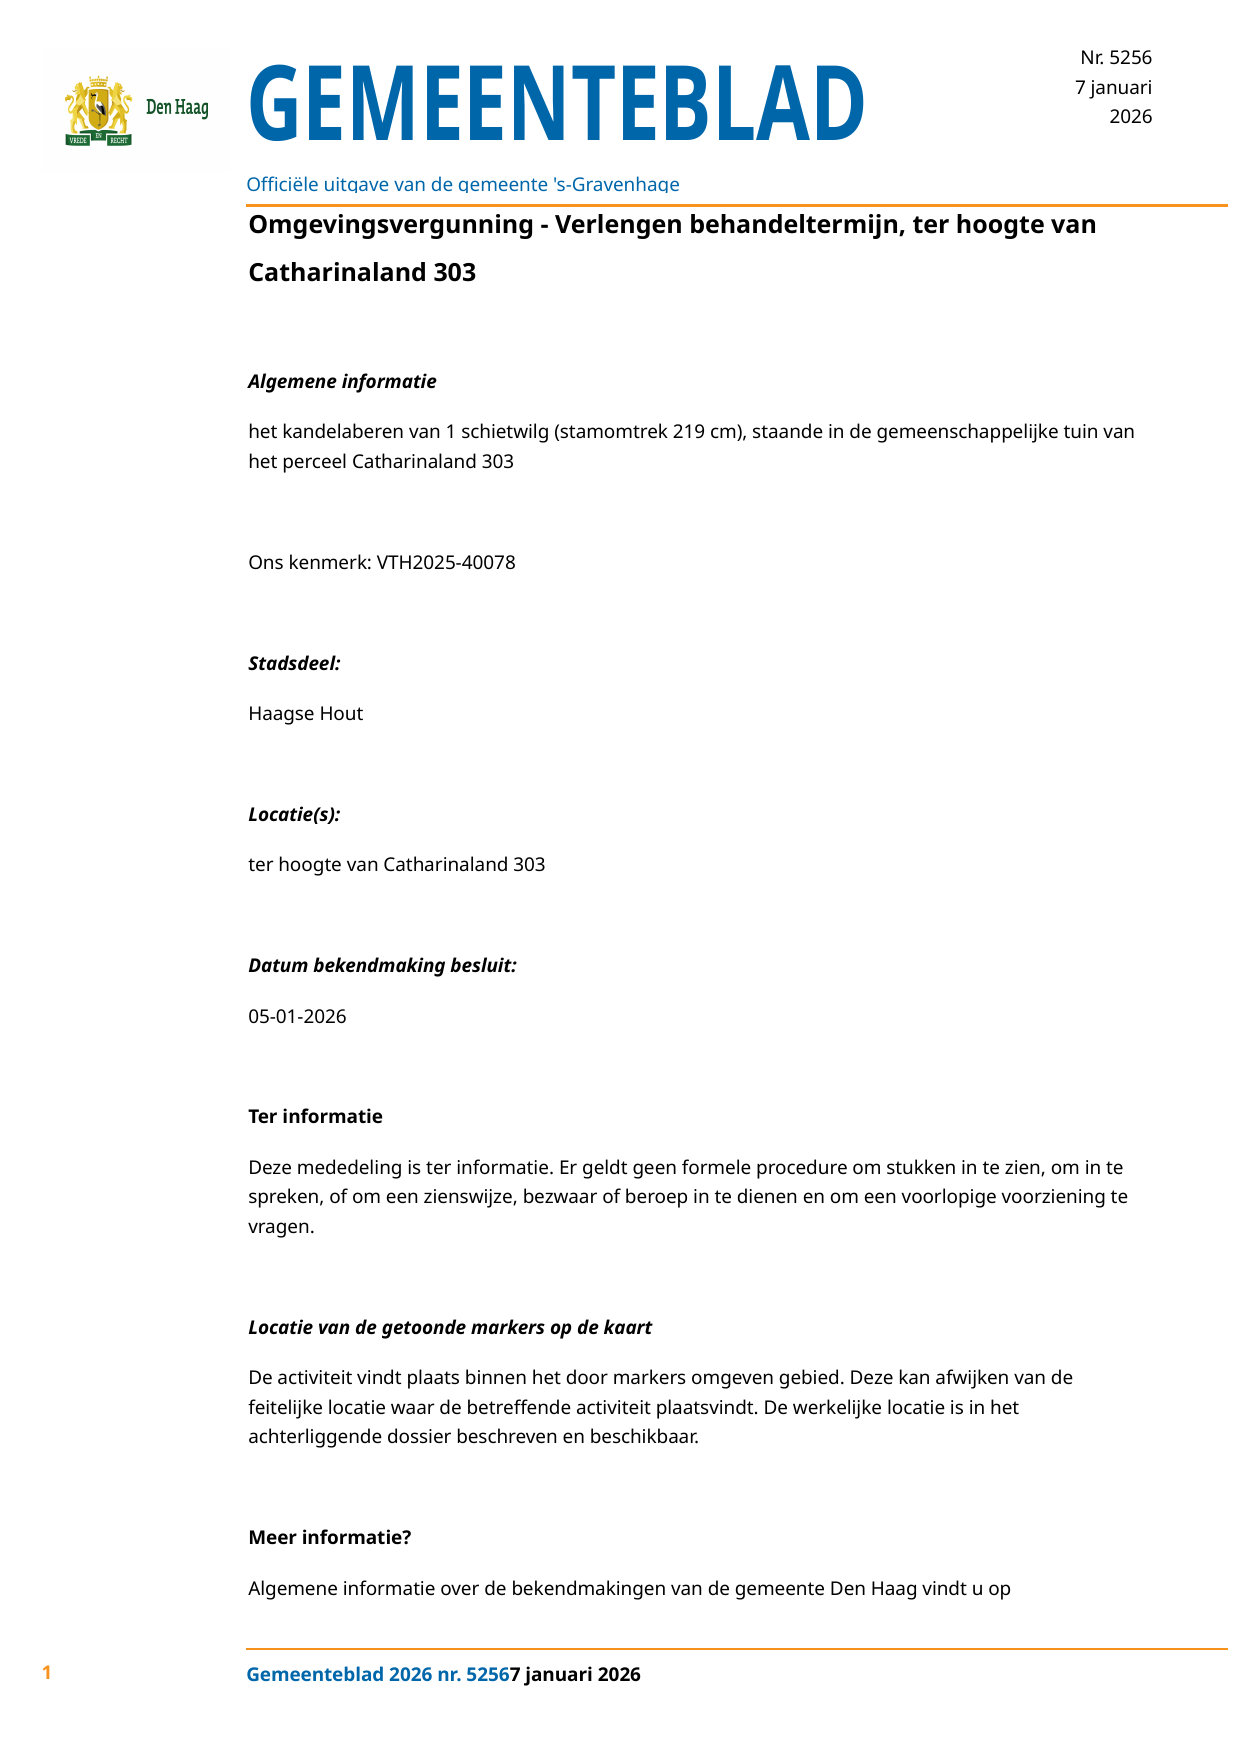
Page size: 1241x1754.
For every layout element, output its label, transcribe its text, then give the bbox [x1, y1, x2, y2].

text Datum bekendmaking besluit: [248, 952, 1152, 978]
text Stadsdeel: [248, 650, 1152, 676]
text Ons kenmerk: VTH2025-40078 [248, 549, 1152, 575]
text Locatie van de getoonde markers op de kaart [248, 1314, 1152, 1340]
text De activiteit vindt plaats binnen het door markers omgeven gebied. Deze kan afwijken van de feitelijke locatie waar de betreffende activiteit plaatsvindt. De werkelijke locatie is in het achterliggende dossier beschreven en beschikbaar. [248, 1364, 1152, 1449]
text Locatie(s): [248, 801, 1152, 827]
text 05-01-2026 [248, 1003, 1152, 1029]
text Meer informatie? [248, 1524, 1152, 1550]
text Deze mededeling is ter informatie. Er geldt geen formele procedure om stukken in te zien, om in te spreken, of om een zienswijze, bezwaar of beroep in te dienen en om een voorlopige voorziening te vragen. [248, 1154, 1152, 1239]
text Algemene informatie over de bekendmakingen van de gemeente Den Haag vindt u op [248, 1575, 1152, 1601]
text Algemene informatie [248, 368, 1152, 394]
text Omgevingsvergunning - Verlengen behandeltermijn, ter hoogte van Catharinaland 303 [248, 207, 1152, 288]
text Ter informatie [248, 1104, 1152, 1129]
picture [41, 47, 231, 172]
text ter hoogte van Catharinaland 303 [248, 852, 1152, 877]
text het kandelaberen van 1 schietwilg (stamomtrek 219 cm), staande in de gemeenschappelijke tuin van het perceel Catharinaland 303 [248, 419, 1152, 474]
text Haagse Hout [248, 700, 1152, 726]
